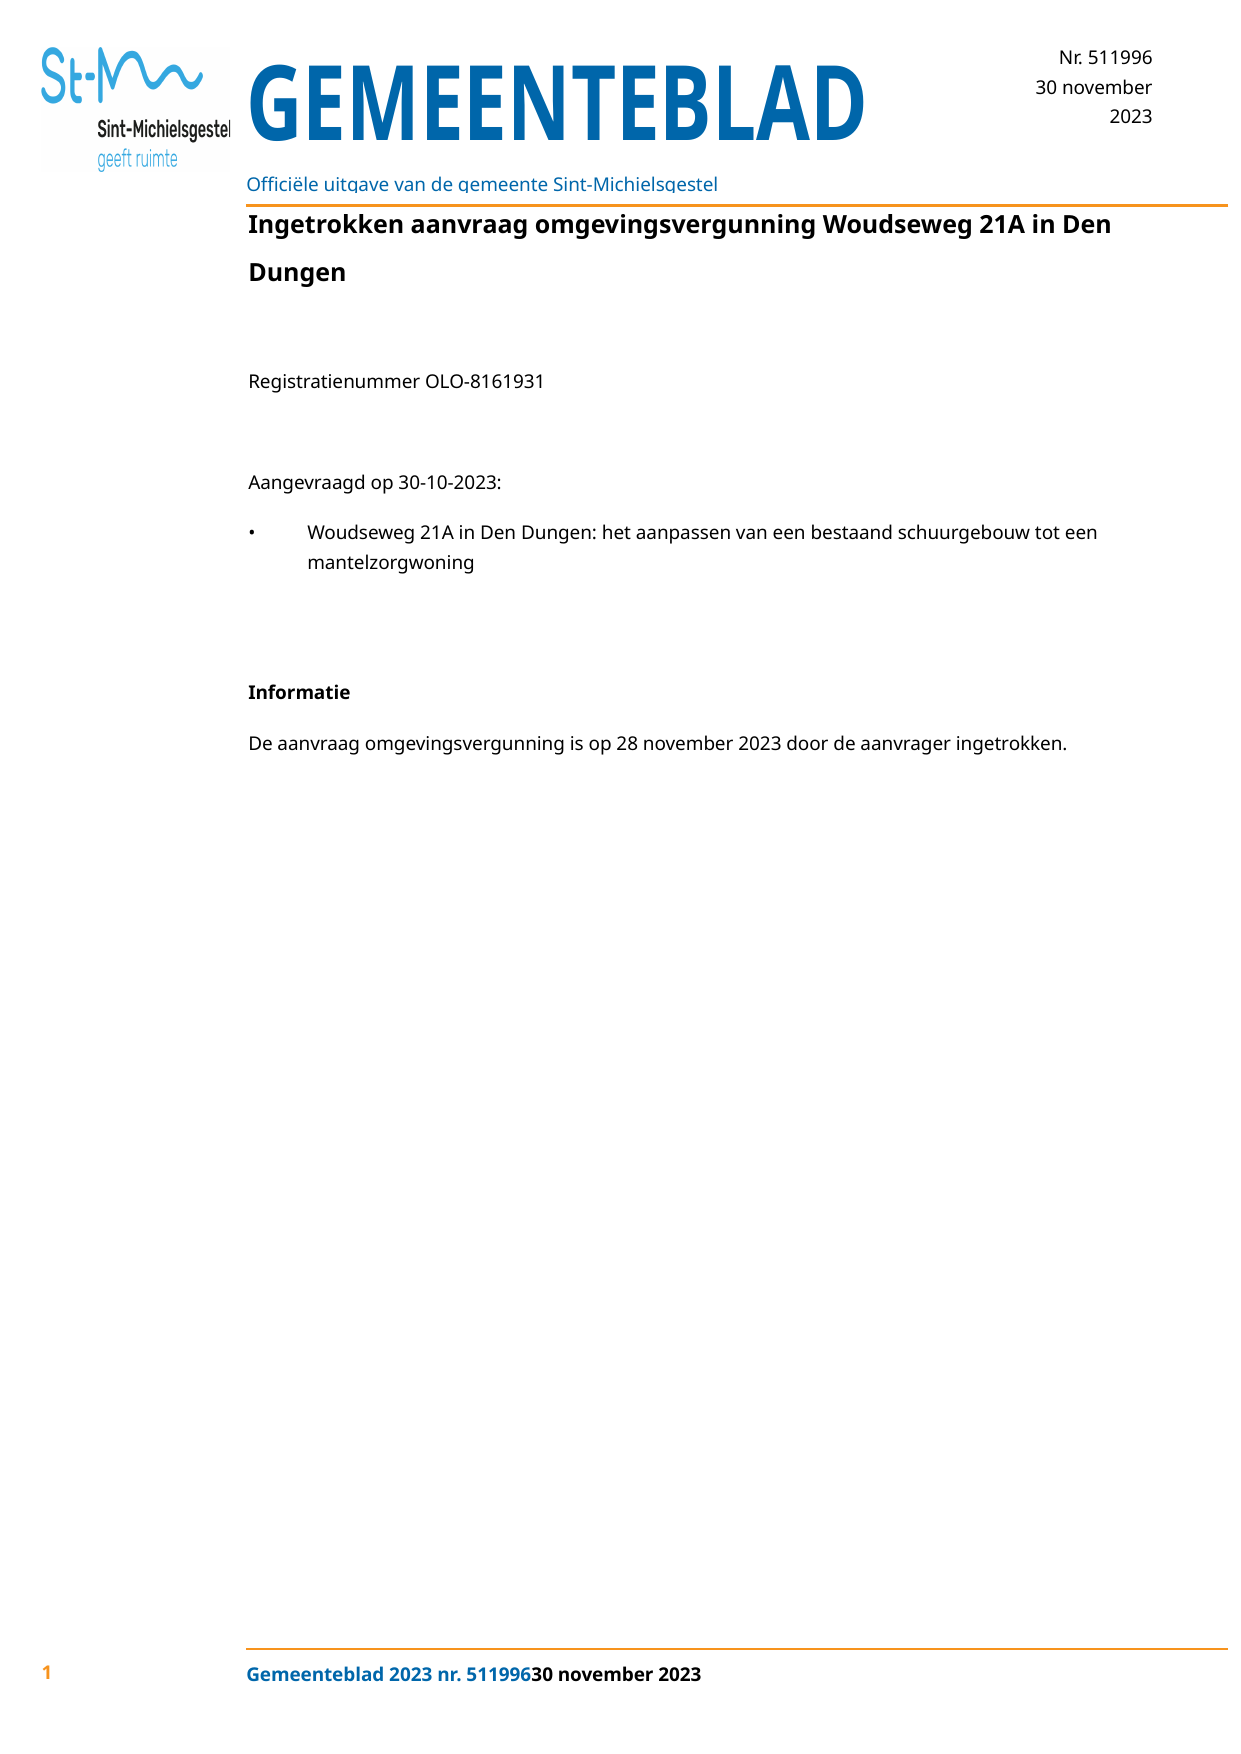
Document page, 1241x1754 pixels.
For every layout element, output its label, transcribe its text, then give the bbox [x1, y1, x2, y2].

list Woudseweg 21A in Den Dungen: het aanpassen van een bestaand schuurgebouw tot een mantelzorgwoning [248, 519, 1152, 575]
text De aanvraag omgevingsvergunning is op 28 november 2023 door de aanvrager ingetrokken. [248, 730, 1152, 756]
text Ingetrokken aanvraag omgevingsvergunning Woudseweg 21A in Den Dungen [248, 207, 1152, 288]
text Informatie [248, 679, 1152, 705]
picture [41, 47, 231, 172]
text Registratienummer OLO-8161931 [248, 368, 1152, 394]
text Aangevraagd op 30-10-2023: [248, 469, 1152, 495]
